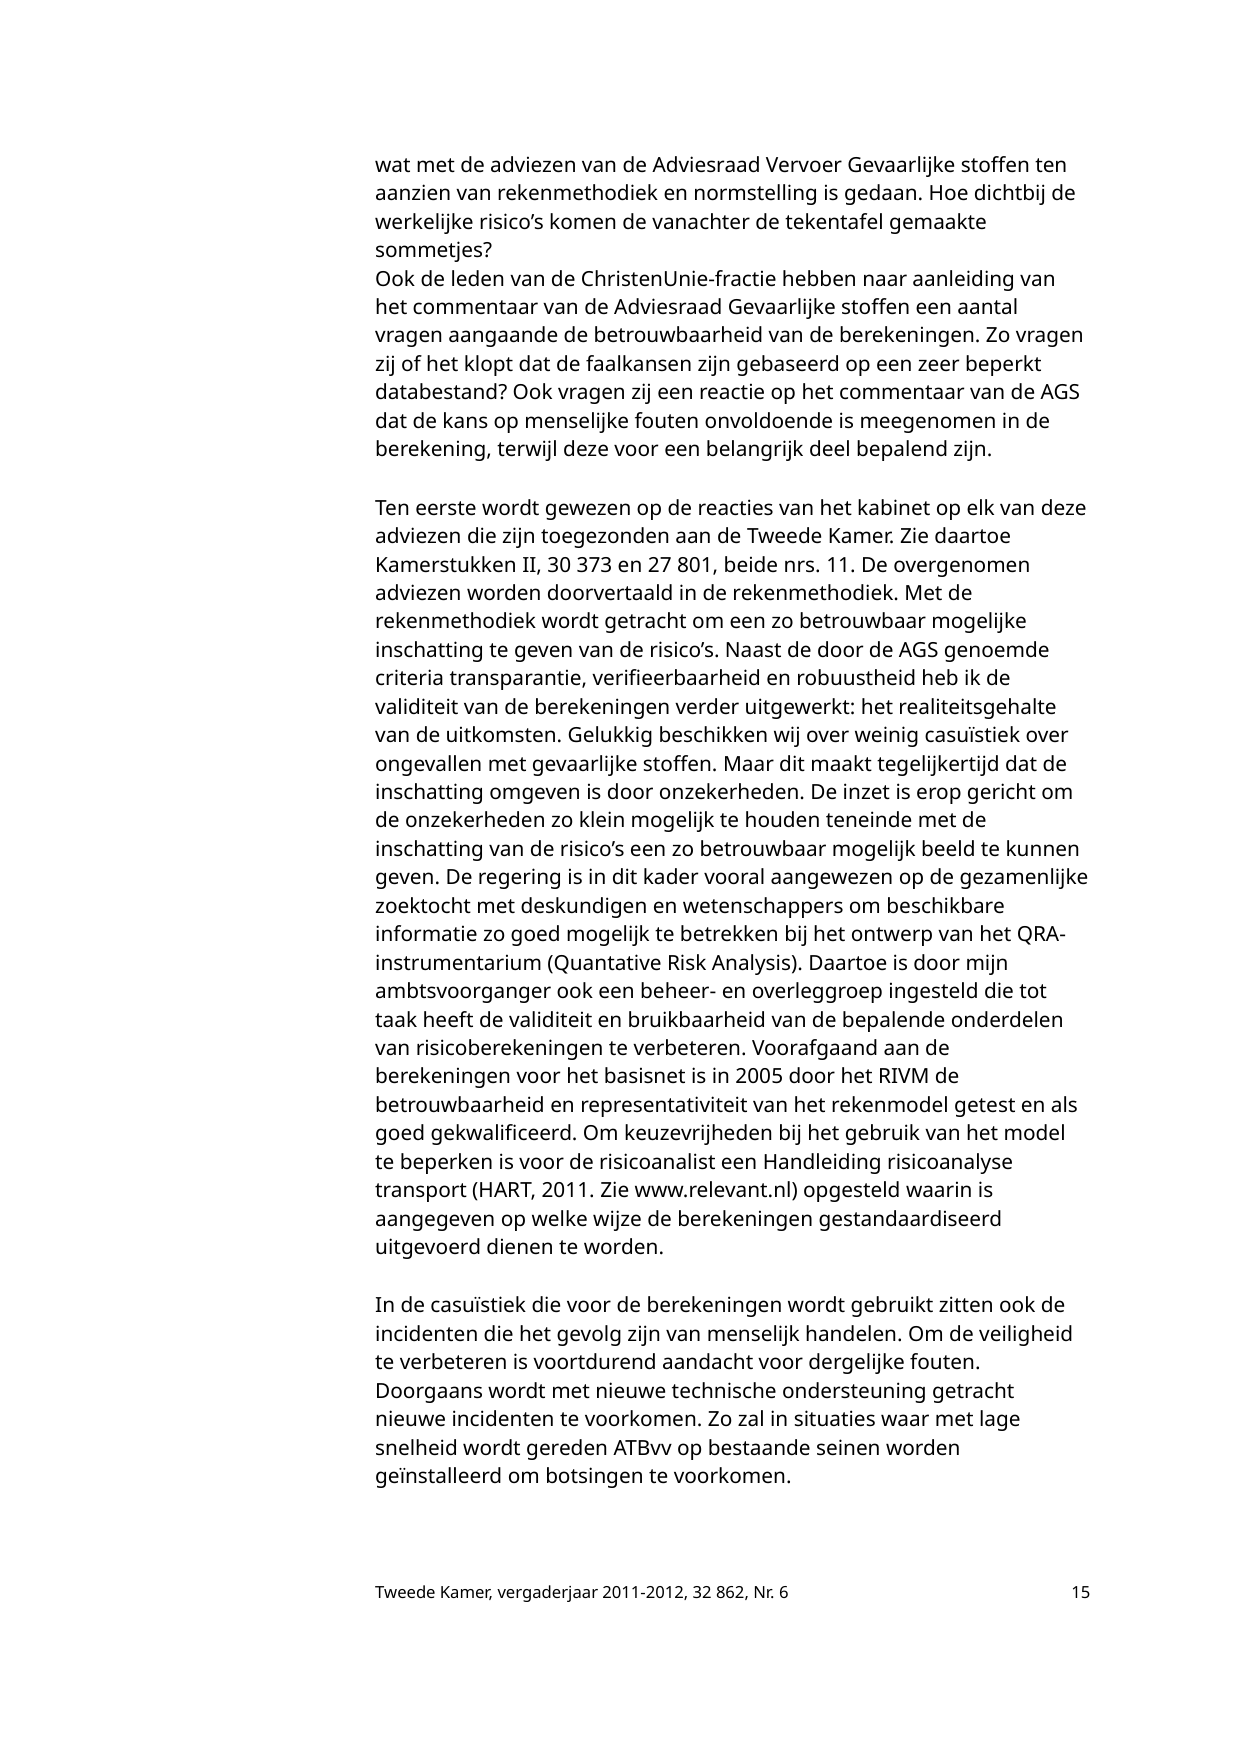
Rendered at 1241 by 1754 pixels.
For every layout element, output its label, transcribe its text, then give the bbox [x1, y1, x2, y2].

text wat met de adviezen van de Adviesraad Vervoer Gevaarlijke stoffen ten aanzien van rekenmethodiek en normstelling is gedaan. Hoe dichtbij de werkelijke risico’s komen de vanachter de tekentafel gemaakte sommetjes? [375, 150, 1090, 264]
text Ten eerste wordt gewezen op de reacties van het kabinet op elk van deze adviezen die zijn toegezonden aan de Tweede Kamer. Zie daartoe Kamerstukken II, 30 373 en 27 801, beide nrs. 11. De overgenomen adviezen worden doorvertaald in de rekenmethodiek. Met de rekenmethodiek wordt getracht om een zo betrouwbaar mogelijke inschatting te geven van de risico’s. Naast de door de AGS genoemde criteria transparantie, verifieerbaarheid en robuustheid heb ik de validiteit van de berekeningen verder uitgewerkt: het realiteitsgehalte van de uitkomsten. Gelukkig beschikken wij over weinig casuïstiek over ongevallen met gevaarlijke stoffen. Maar dit maakt tegelijkertijd dat de inschatting omgeven is door onzekerheden. De inzet is erop gericht om de onzekerheden zo klein mogelijk te houden teneinde met de inschatting van de risico’s een zo betrouwbaar mogelijk beeld te kunnen geven. De regering is in dit kader vooral aangewezen op de gezamenlijke zoektocht met deskundigen en wetenschappers om beschikbare informatie zo goed mogelijk te betrekken bij het ontwerp van het QRA-instrumentarium (Quantative Risk Analysis). Daartoe is door mijn ambtsvoorganger ook een beheer- en overleggroep ingesteld die tot taak heeft de validiteit en bruikbaarheid van de bepalende onderdelen van risicoberekeningen te verbeteren. Voorafgaand aan de berekeningen voor het basisnet is in 2005 door het RIVM de betrouwbaarheid en representativiteit van het rekenmodel getest en als goed gekwalificeerd. Om keuzevrijheden bij het gebruik van het model te beperken is voor de risicoanalist een Handleiding risicoanalyse transport (HART, 2011. Zie www.relevant.nl) opgesteld waarin is aangegeven op welke wijze de berekeningen gestandaardiseerd uitgevoerd dienen te worden. [375, 493, 1090, 1261]
text In de casuïstiek die voor de berekeningen wordt gebruikt zitten ook de incidenten die het gevolg zijn van menselijk handelen. Om de veiligheid te verbeteren is voortdurend aandacht voor dergelijke fouten. Doorgaans wordt met nieuwe technische ondersteuning getracht nieuwe incidenten te voorkomen. Zo zal in situaties waar met lage snelheid wordt gereden ATBvv op bestaande seinen worden geïnstalleerd om botsingen te voorkomen. [375, 1291, 1090, 1490]
text Ook de leden van de ChristenUnie-fractie hebben naar aanleiding van het commentaar van de Adviesraad Gevaarlijke stoffen een aantal vragen aangaande de betrouwbaarheid van de berekeningen. Zo vragen zij of het klopt dat de faalkansen zijn gebaseerd op een zeer beperkt databestand? Ook vragen zij een reactie op het commentaar van de AGS dat de kans op menselijke fouten onvoldoende is meegenomen in de berekening, terwijl deze voor een belangrijk deel bepalend zijn. [375, 264, 1090, 463]
